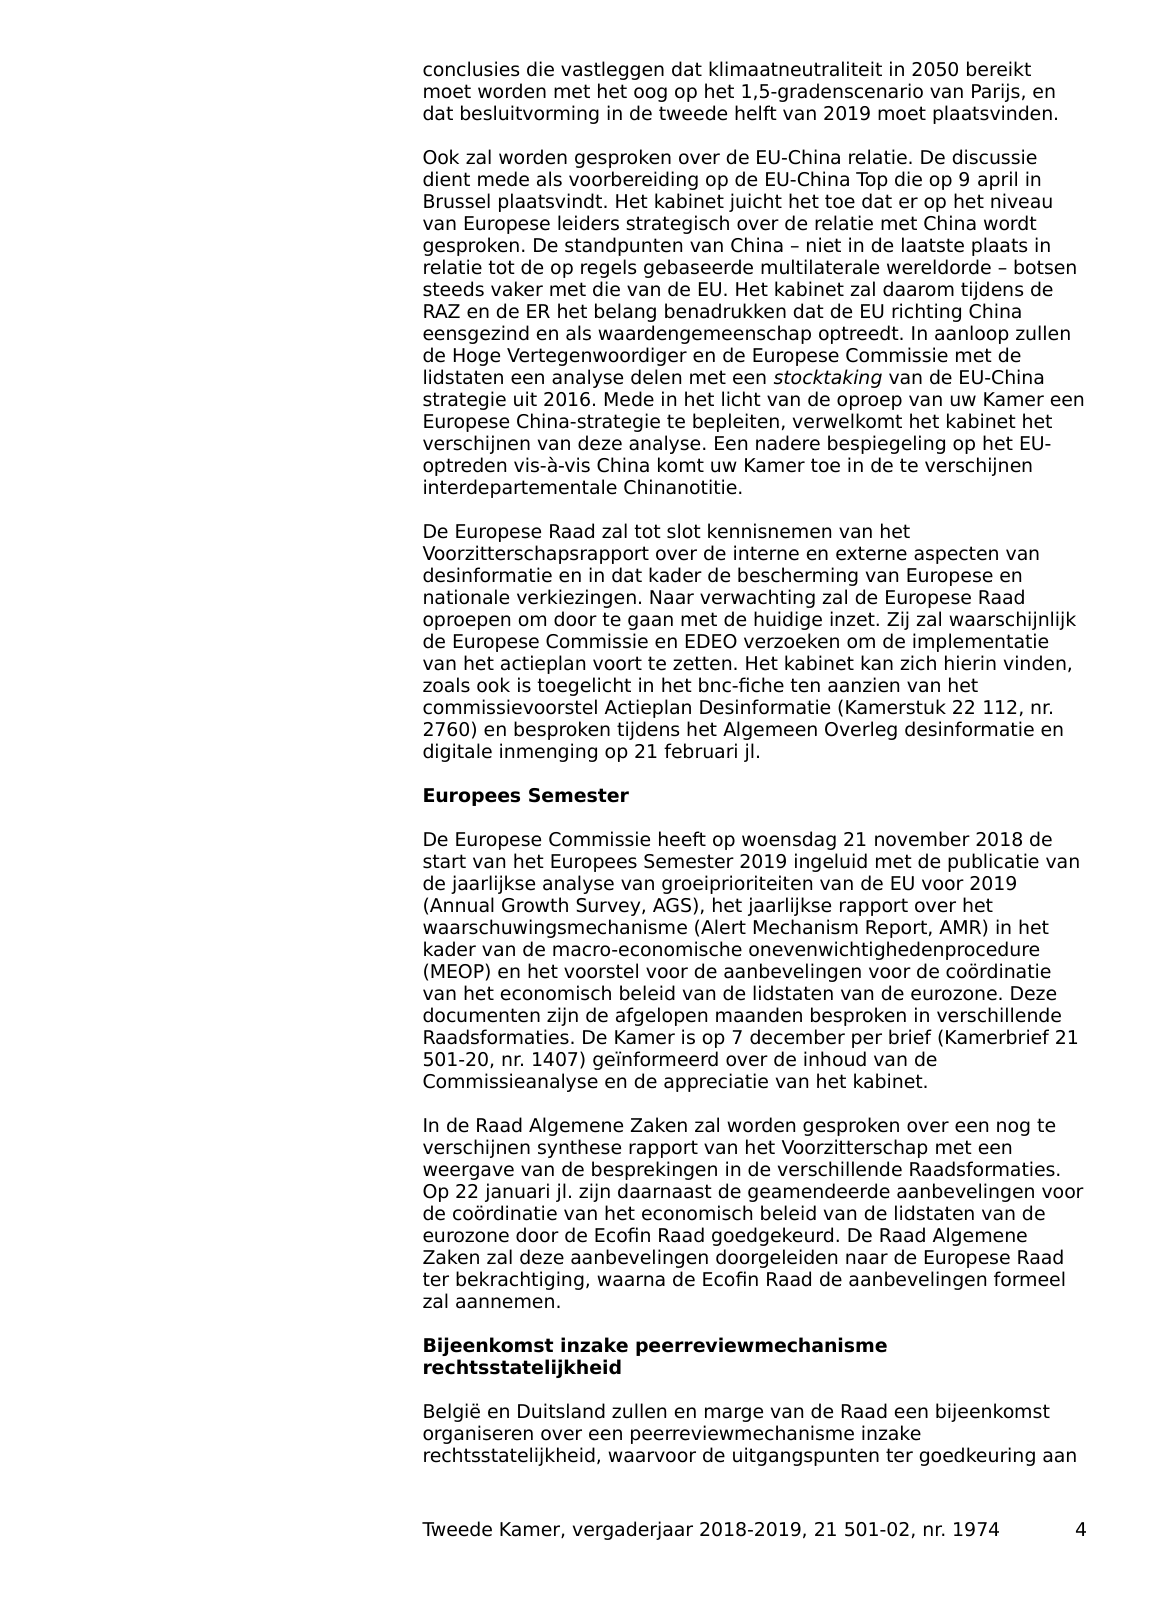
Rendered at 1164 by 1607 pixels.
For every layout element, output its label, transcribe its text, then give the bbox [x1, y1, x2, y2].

text In de Raad Algemene Zaken zal worden gesproken over een nog te verschijnen synthese rapport van het Voorzitterschap met een weergave van de besprekingen in de verschillende Raadsformaties. Op 22 januari jl. zijn daarnaast de geamendeerde aanbevelingen voor de coördinatie van het economisch beleid van de lidstaten van de eurozone door de Ecofin Raad goedgekeurd. De Raad Algemene Zaken zal deze aanbevelingen doorgeleiden naar de Europese Raad ter bekrachtiging, waarna de Ecofin Raad de aanbevelingen formeel zal aannemen. [422, 1115, 1087, 1313]
text conclusies die vastleggen dat klimaatneutraliteit in 2050 bereikt moet worden met het oog op het 1,5-gradenscenario van Parijs, en dat besluitvorming in de tweede helft van 2019 moet plaatsvinden. [422, 59, 1087, 125]
subtitle Europees Semester [422, 785, 1087, 807]
text De Europese Commissie heeft op woensdag 21 november 2018 de start van het Europees Semester 2019 ingeluid met de publicatie van de jaarlijkse analyse van groeiprioriteiten van de EU voor 2019 (Annual Growth Survey, AGS), het jaarlijkse rapport over het waarschuwingsmechanisme (Alert Mechanism Report, AMR) in het kader van de macro-economische onevenwichtighedenprocedure (MEOP) en het voorstel voor de aanbevelingen voor de coördinatie van het economisch beleid van de lidstaten van de eurozone. Deze documenten zijn de afgelopen maanden besproken in verschillende Raadsformaties. De Kamer is op 7 december per brief (Kamerbrief 21 501-20, nr. 1407) geïnformeerd over de inhoud van de Commissieanalyse en de appreciatie van het kabinet. [422, 829, 1087, 1093]
text Ook zal worden gesproken over de EU-China relatie. De discussie dient mede als voorbereiding op de EU-China Top die op 9 april in Brussel plaatsvindt. Het kabinet juicht het toe dat er op het niveau van Europese leiders strategisch over de relatie met China wordt gesproken. De standpunten van China – niet in de laatste plaats in relatie tot de op regels gebaseerde multilaterale wereldorde – botsen steeds vaker met die van de EU. Het kabinet zal daarom tijdens de RAZ en de ER het belang benadrukken dat de EU richting China eensgezind en als waardengemeenschap optreedt. In aanloop zullen de Hoge Vertegenwoordiger en de Europese Commissie met de lidstaten een analyse delen met een stocktaking van de EU-China strategie uit 2016. Mede in het licht van de oproep van uw Kamer een Europese China-strategie te bepleiten, verwelkomt het kabinet het verschijnen van deze analyse. Een nadere bespiegeling op het EU-optreden vis-à-vis China komt uw Kamer toe in de te verschijnen interdepartementale Chinanotitie. [422, 147, 1087, 499]
subtitle Bijeenkomst inzake peerreviewmechanisme rechtsstatelijkheid [422, 1335, 1087, 1379]
text De Europese Raad zal tot slot kennisnemen van het Voorzitterschapsrapport over de interne en externe aspecten van desinformatie en in dat kader de bescherming van Europese en nationale verkiezingen. Naar verwachting zal de Europese Raad oproepen om door te gaan met de huidige inzet. Zij zal waarschijnlijk de Europese Commissie en EDEO verzoeken om de implementatie van het actieplan voort te zetten. Het kabinet kan zich hierin vinden, zoals ook is toegelicht in het bnc-fiche ten aanzien van het commissievoorstel Actieplan Desinformatie (Kamerstuk 22 112, nr. 2760) en besproken tijdens het Algemeen Overleg desinformatie en digitale inmenging op 21 februari jl. [422, 521, 1087, 763]
text België en Duitsland zullen en marge van de Raad een bijeenkomst organiseren over een peerreviewmechanisme inzake rechtsstatelijkheid, waarvoor de uitgangspunten ter goedkeuring aan [422, 1401, 1087, 1467]
